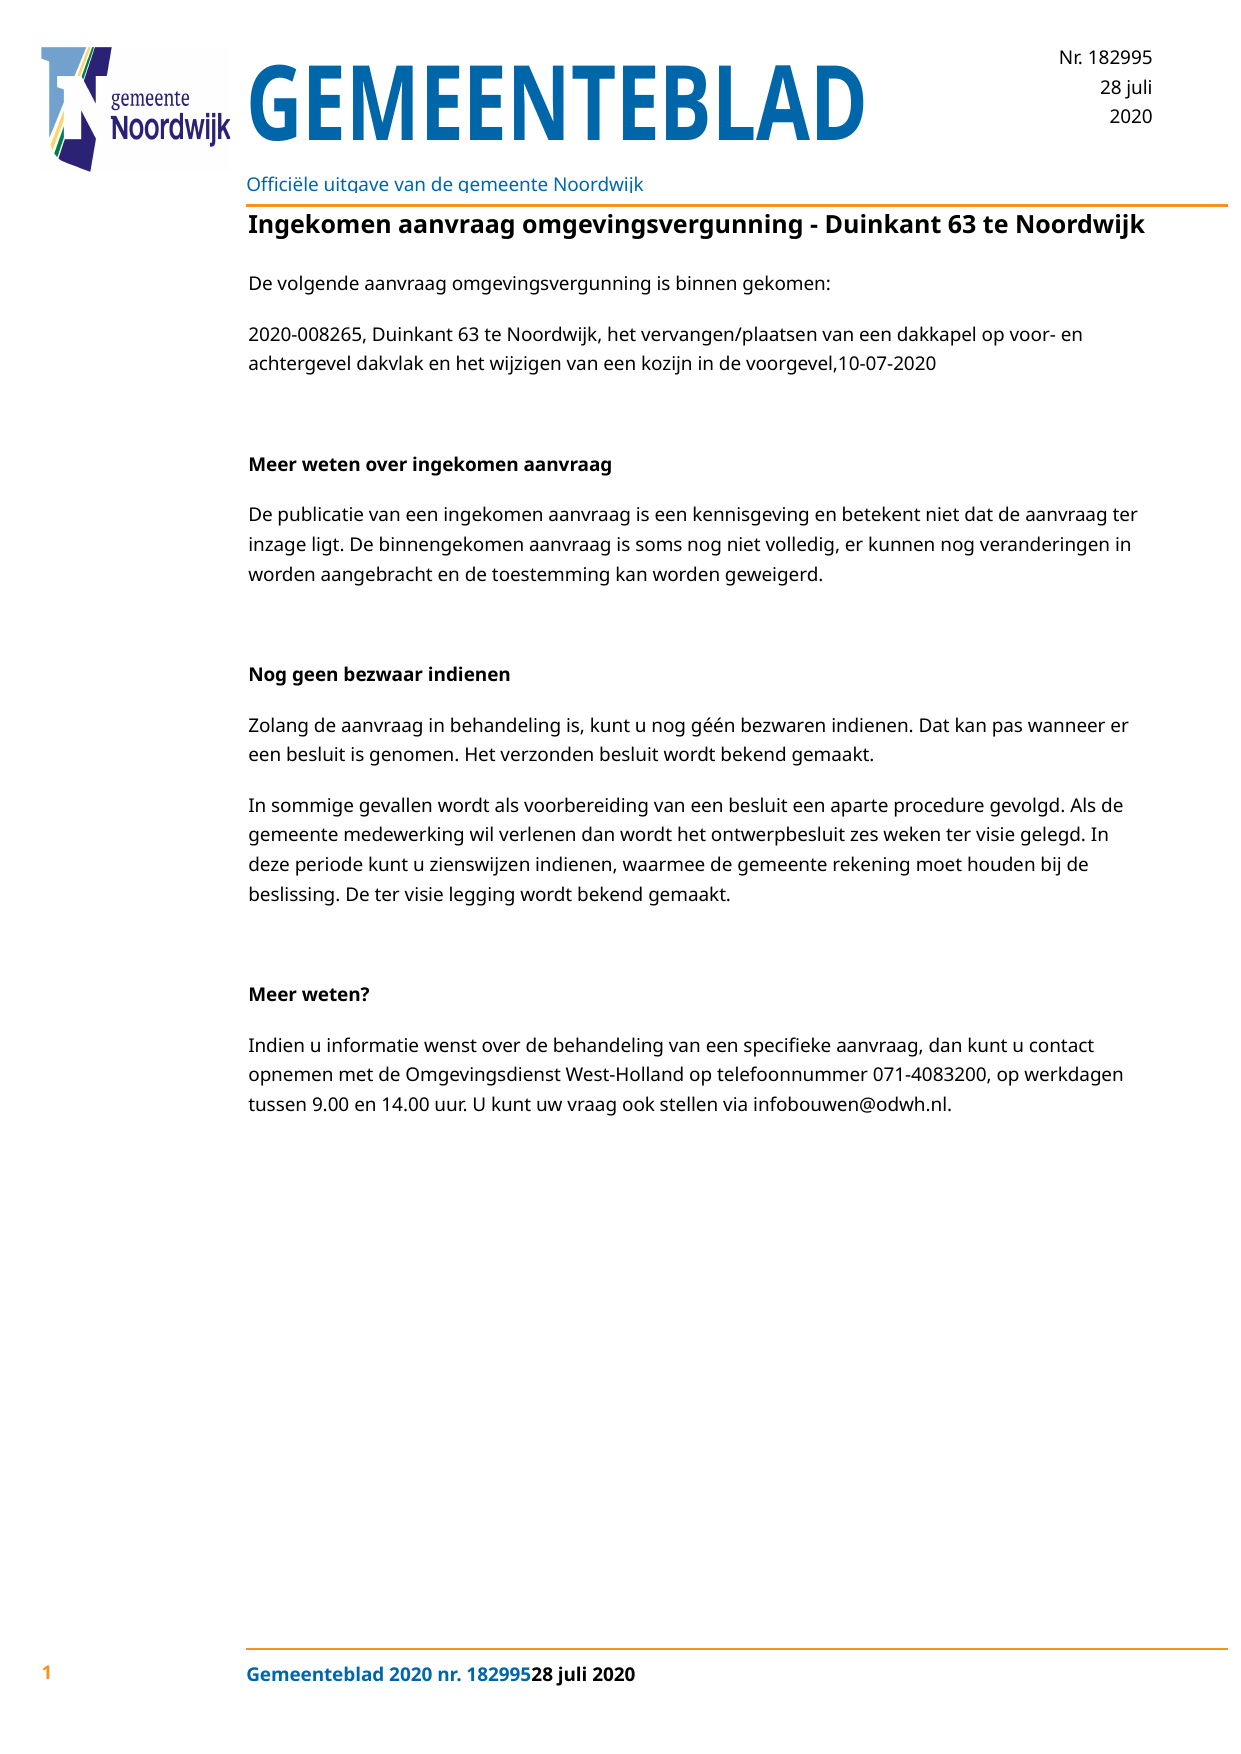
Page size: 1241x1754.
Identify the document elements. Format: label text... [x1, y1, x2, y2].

text De volgende aanvraag omgevingsvergunning is binnen gekomen: [248, 270, 1152, 296]
text De publicatie van een ingekomen aanvraag is een kennisgeving en betekent niet dat de aanvraag ter inzage ligt. De binnengekomen aanvraag is soms nog niet volledig, er kunnen nog veranderingen in worden aangebracht en de toestemming kan worden geweigerd. [248, 502, 1152, 586]
text Nog geen bezwaar indienen [248, 662, 1152, 687]
text Zolang de aanvraag in behandeling is, kunt u nog géén bezwaren indienen. Dat kan pas wanneer er een besluit is genomen. Het verzonden besluit wordt bekend gemaakt. [248, 712, 1152, 767]
text 2020-008265, Duinkant 63 te Noordwijk, het vervangen/plaatsen van een dakkapel op voor- en achtergevel dakvlak en het wijzigen van een kozijn in de voorgevel,10-07-2020 [248, 321, 1152, 376]
text Meer weten over ingekomen aanvraag [248, 451, 1152, 477]
text Indien u informatie wenst over de behandeling van een specifieke aanvraag, dan kunt u contact opnemen met de Omgevingsdienst West-Holland op telefoonnummer 071-4083200, op werkdagen tussen 9.00 en 14.00 uur. U kunt uw vraag ook stellen via infobouwen@odwh.nl. [248, 1032, 1152, 1117]
text In sommige gevallen wordt als voorbereiding van een besluit een aparte procedure gevolgd. Als de gemeente medewerking wil verlenen dan wordt het ontwerpbesluit zes weken ter visie gelegd. In deze periode kunt u zienswijzen indienen, waarmee de gemeente rekening moet houden bij de beslissing. De ter visie legging wordt bekend gemaakt. [248, 792, 1152, 906]
picture [41, 47, 231, 172]
text Ingekomen aanvraag omgevingsvergunning - Duinkant 63 te Noordwijk [248, 207, 1152, 241]
text Meer weten? [248, 982, 1152, 1007]
